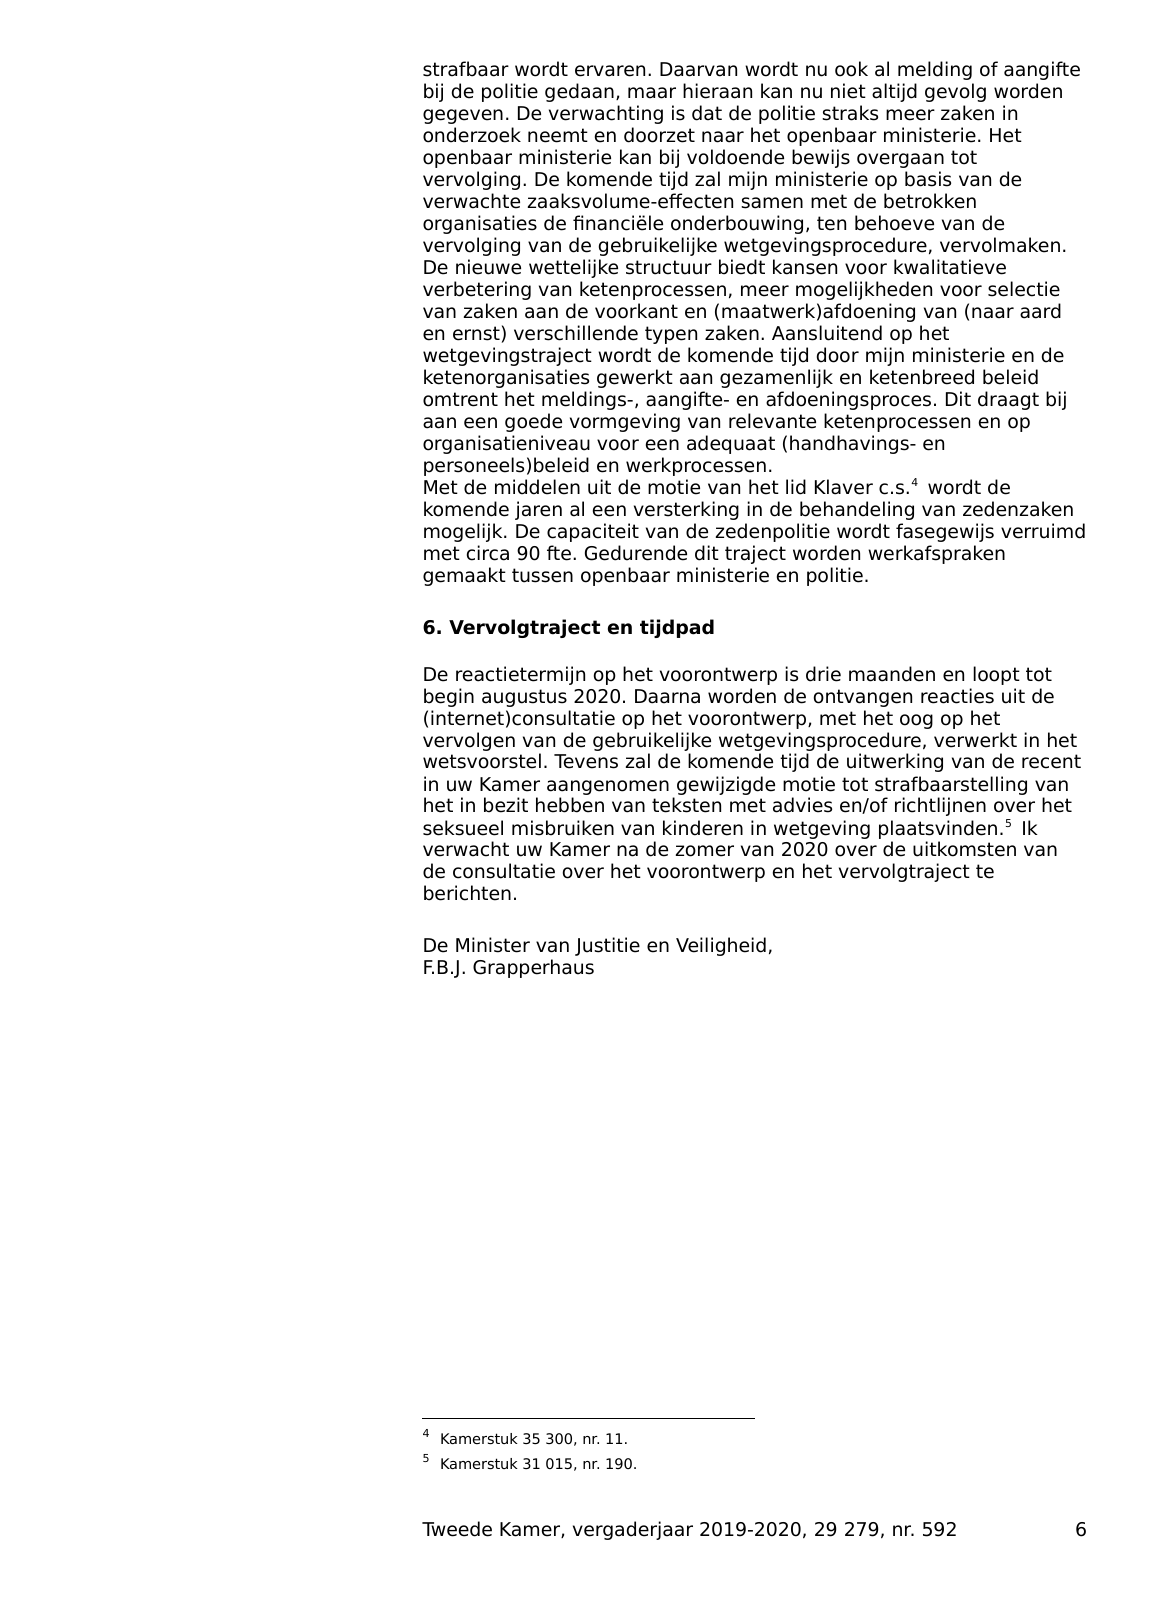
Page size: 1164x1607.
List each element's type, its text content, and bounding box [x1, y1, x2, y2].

text De nieuwe wettelijke structuur biedt kansen voor kwalitatieve verbetering van ketenprocessen, meer mogelijkheden voor selectie van zaken aan de voorkant en (maatwerk)afdoening van (naar aard en ernst) verschillende typen zaken. Aansluitend op het wetgevingstraject wordt de komende tijd door mijn ministerie en de ketenorganisaties gewerkt aan gezamenlijk en ketenbreed beleid omtrent het meldings-, aangifte- en afdoeningsproces. Dit draagt bij aan een goede vormgeving van relevante ketenprocessen en op organisatieniveau voor een adequaat (handhavings- en personeels)beleid en werkprocessen. [422, 257, 1087, 477]
text Met de middelen uit de motie van het lid Klaver c.s. wordt de komende jaren al een versterking in de behandeling van zedenzaken mogelijk. De capaciteit van de zedenpolitie wordt fasegewijs verruimd met circa 90 fte. Gedurende dit traject worden werkafspraken gemaakt tussen openbaar ministerie en politie. [422, 477, 1087, 587]
text Kamerstuk 35 300, nr. 11. [422, 1427, 1087, 1449]
text Kamerstuk 31 015, nr. 190. [422, 1452, 1087, 1474]
text De Minister van Justitie en Veiligheid, F.B.J. Grapperhaus [422, 935, 1087, 979]
subtitle 6. Vervolgtraject en tijdpad [422, 617, 1087, 638]
text De reactietermijn op het voorontwerp is drie maanden en loopt tot begin augustus 2020. Daarna worden de ontvangen reacties uit de (internet)consultatie op het voorontwerp, met het oog op het vervolgen van de gebruikelijke wetgevingsprocedure, verwerkt in het wetsvoorstel. Tevens zal de komende tijd de uitwerking van de recent in uw Kamer aangenomen gewijzigde motie tot strafbaarstelling van het in bezit hebben van teksten met advies en/of richtlijnen over het seksueel misbruiken van kinderen in wetgeving plaatsvinden. Ik verwacht uw Kamer na de zomer van 2020 over de uitkomsten van de consultatie over het voorontwerp en het vervolgtraject te berichten. [422, 663, 1087, 905]
text strafbaar wordt ervaren. Daarvan wordt nu ook al melding of aangifte bij de politie gedaan, maar hieraan kan nu niet altijd gevolg worden gegeven. De verwachting is dat de politie straks meer zaken in onderzoek neemt en doorzet naar het openbaar ministerie. Het openbaar ministerie kan bij voldoende bewijs overgaan tot vervolging. De komende tijd zal mijn ministerie op basis van de verwachte zaaksvolume-effecten samen met de betrokken organisaties de financiële onderbouwing, ten behoeve van de vervolging van de gebruikelijke wetgevingsprocedure, vervolmaken. [422, 59, 1087, 257]
